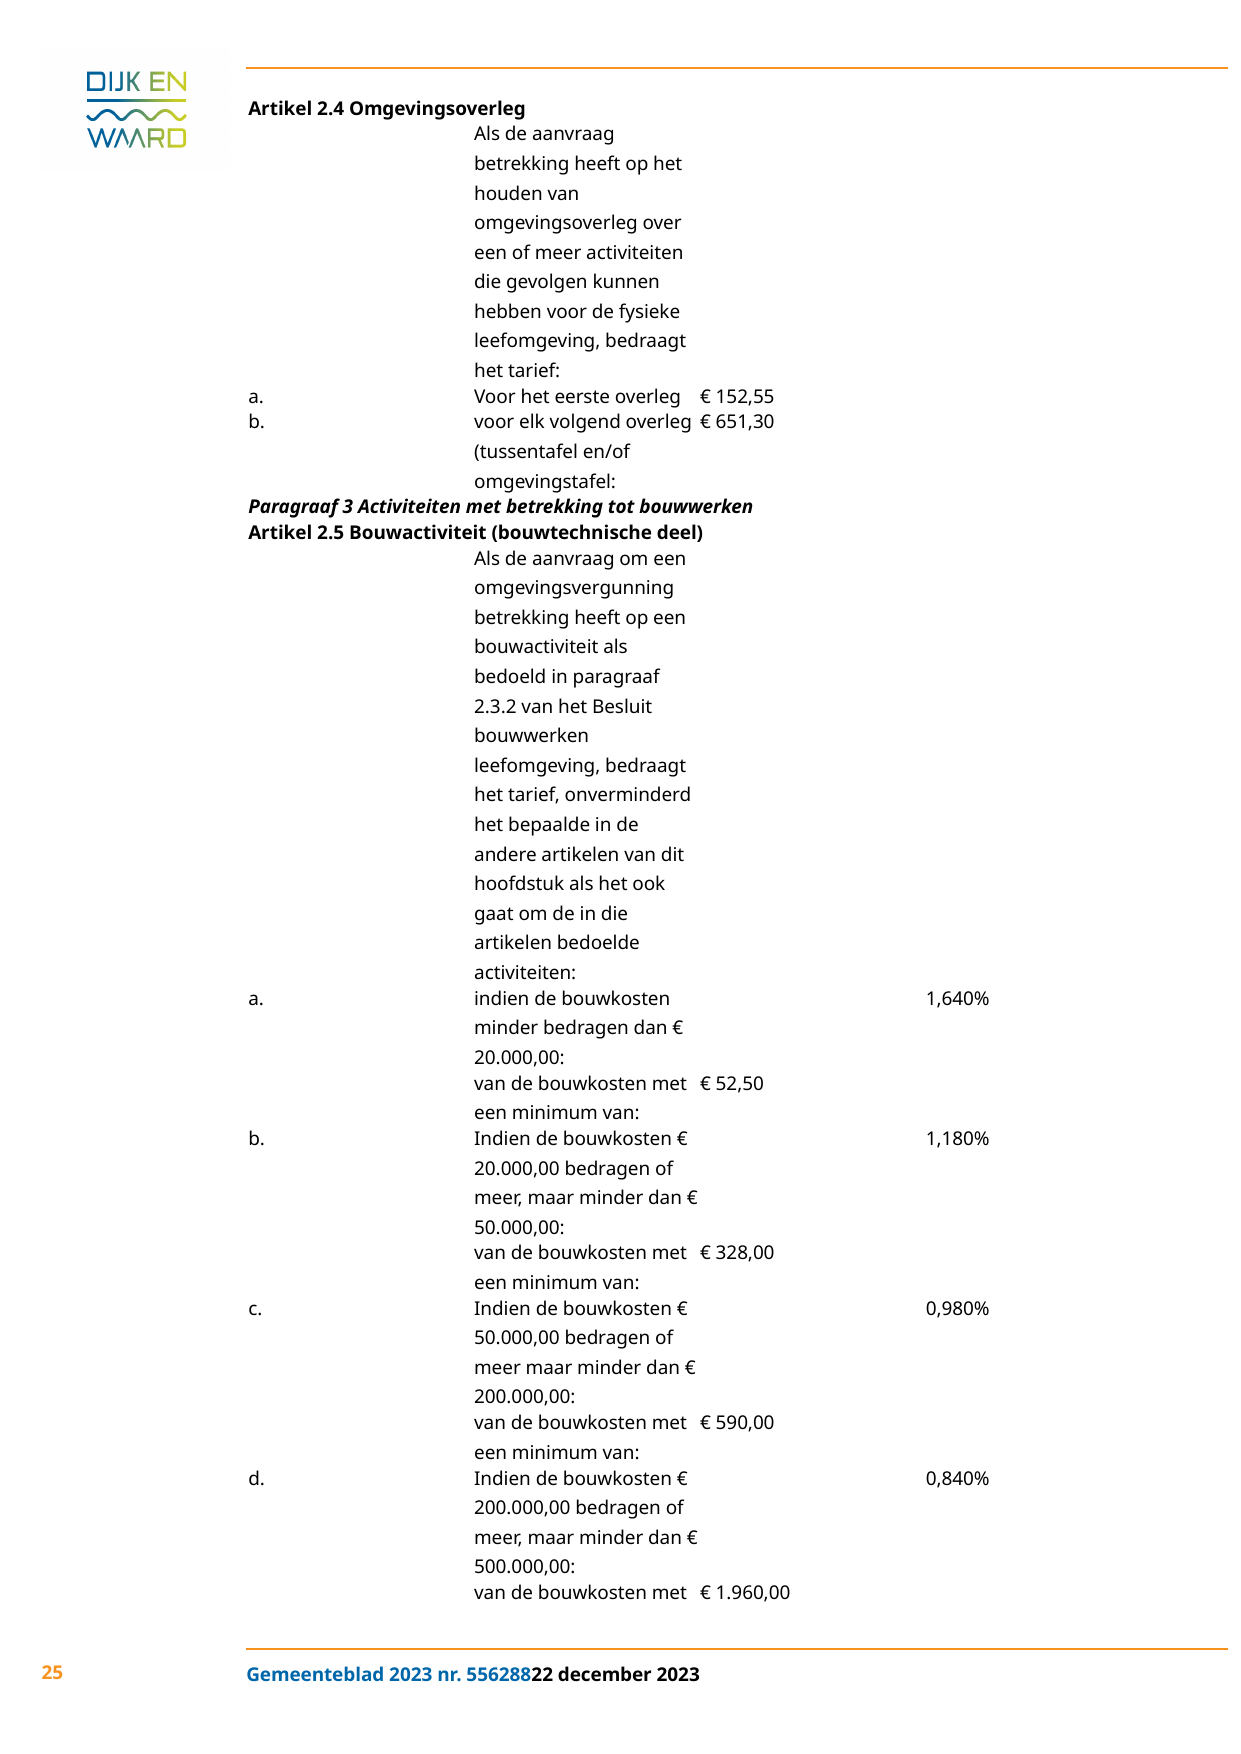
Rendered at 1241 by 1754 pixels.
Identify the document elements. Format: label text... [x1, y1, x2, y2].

table_cell € 52,50 [700, 1070, 926, 1125]
table_cell b. [248, 409, 474, 493]
table_cell van de bouwkosten met een minimum van: [474, 1240, 700, 1295]
table_cell [926, 1240, 1152, 1295]
picture [41, 47, 231, 172]
table_cell [248, 1409, 474, 1465]
table_cell [248, 545, 474, 985]
table_cell Als de aanvraag betrekking heeft op het houden van omgevingsoverleg over een of meer activiteiten die gevolgen kunnen hebben voor de fysieke leefomgeving, bedraagt het tarief: [474, 121, 700, 383]
table_cell € 1.960,00 [700, 1579, 926, 1605]
table_cell Voor het eerste overleg [474, 383, 700, 409]
table_cell d. [248, 1465, 474, 1579]
table_cell [926, 383, 1152, 409]
table_cell [926, 121, 1152, 383]
table_cell Indien de bouwkosten € 200.000,00 bedragen of meer, maar minder dan € 500.000,00: [474, 1465, 700, 1579]
table_cell € 328,00 [700, 1240, 926, 1295]
table_cell van de bouwkosten met een minimum van: [474, 1409, 700, 1465]
table_cell Als de aanvraag om een omgevingsvergunning betrekking heeft op een bouwactiviteit als bedoeld in paragraaf 2.3.2 van het Besluit bouwwerken leefomgeving, bedraagt het tarief, onverminderd het bepaalde in de andere artikelen van dit hoofdstuk als het ook gaat om de in die artikelen bedoelde activiteiten: [474, 545, 700, 985]
table_cell [926, 519, 1152, 545]
table_cell [700, 1125, 926, 1239]
table_cell [248, 1240, 474, 1295]
table_cell € 152,55 [700, 383, 926, 409]
table_cell [248, 1070, 474, 1125]
table_cell € 651,30 [700, 409, 926, 493]
table_cell Indien de bouwkosten € 50.000,00 bedragen of meer maar minder dan € 200.000,00: [474, 1295, 700, 1409]
table_cell voor elk volgend overleg (tussentafel en/of omgevingstafel: [474, 409, 700, 493]
table_cell 1,640% [926, 985, 1152, 1070]
table_cell [926, 409, 1152, 493]
table_cell [700, 985, 926, 1070]
table_cell van de bouwkosten met [474, 1579, 700, 1605]
table_cell Artikel 2.5 Bouwactiviteit (bouwtechnische deel) [248, 519, 926, 545]
table_cell Paragraaf 3 Activiteiten met betrekking tot bouwwerken [248, 494, 1152, 519]
table_cell [926, 95, 1152, 121]
table_cell indien de bouwkosten minder bedragen dan € 20.000,00: [474, 985, 700, 1070]
table_cell [926, 1579, 1152, 1605]
table_cell [926, 1070, 1152, 1125]
table_cell a. [248, 985, 474, 1070]
table_cell [700, 1465, 926, 1579]
table_cell [926, 545, 1152, 985]
table_cell b. [248, 1125, 474, 1239]
table_cell a. [248, 383, 474, 409]
table_cell € 590,00 [700, 1409, 926, 1465]
table_cell van de bouwkosten met een minimum van: [474, 1070, 700, 1125]
table_cell 0,980% [926, 1295, 1152, 1409]
table_cell [700, 1295, 926, 1409]
table_cell Indien de bouwkosten € 20.000,00 bedragen of meer, maar minder dan € 50.000,00: [474, 1125, 700, 1239]
table_cell 1,180% [926, 1125, 1152, 1239]
table_cell [248, 121, 474, 383]
table_cell [248, 1579, 474, 1605]
table_cell [700, 121, 926, 383]
table_cell Artikel 2.4 Omgevingsoverleg [248, 95, 926, 121]
table_cell [926, 1409, 1152, 1465]
table_cell [700, 545, 926, 985]
table_cell 0,840% [926, 1465, 1152, 1579]
table_cell c. [248, 1295, 474, 1409]
